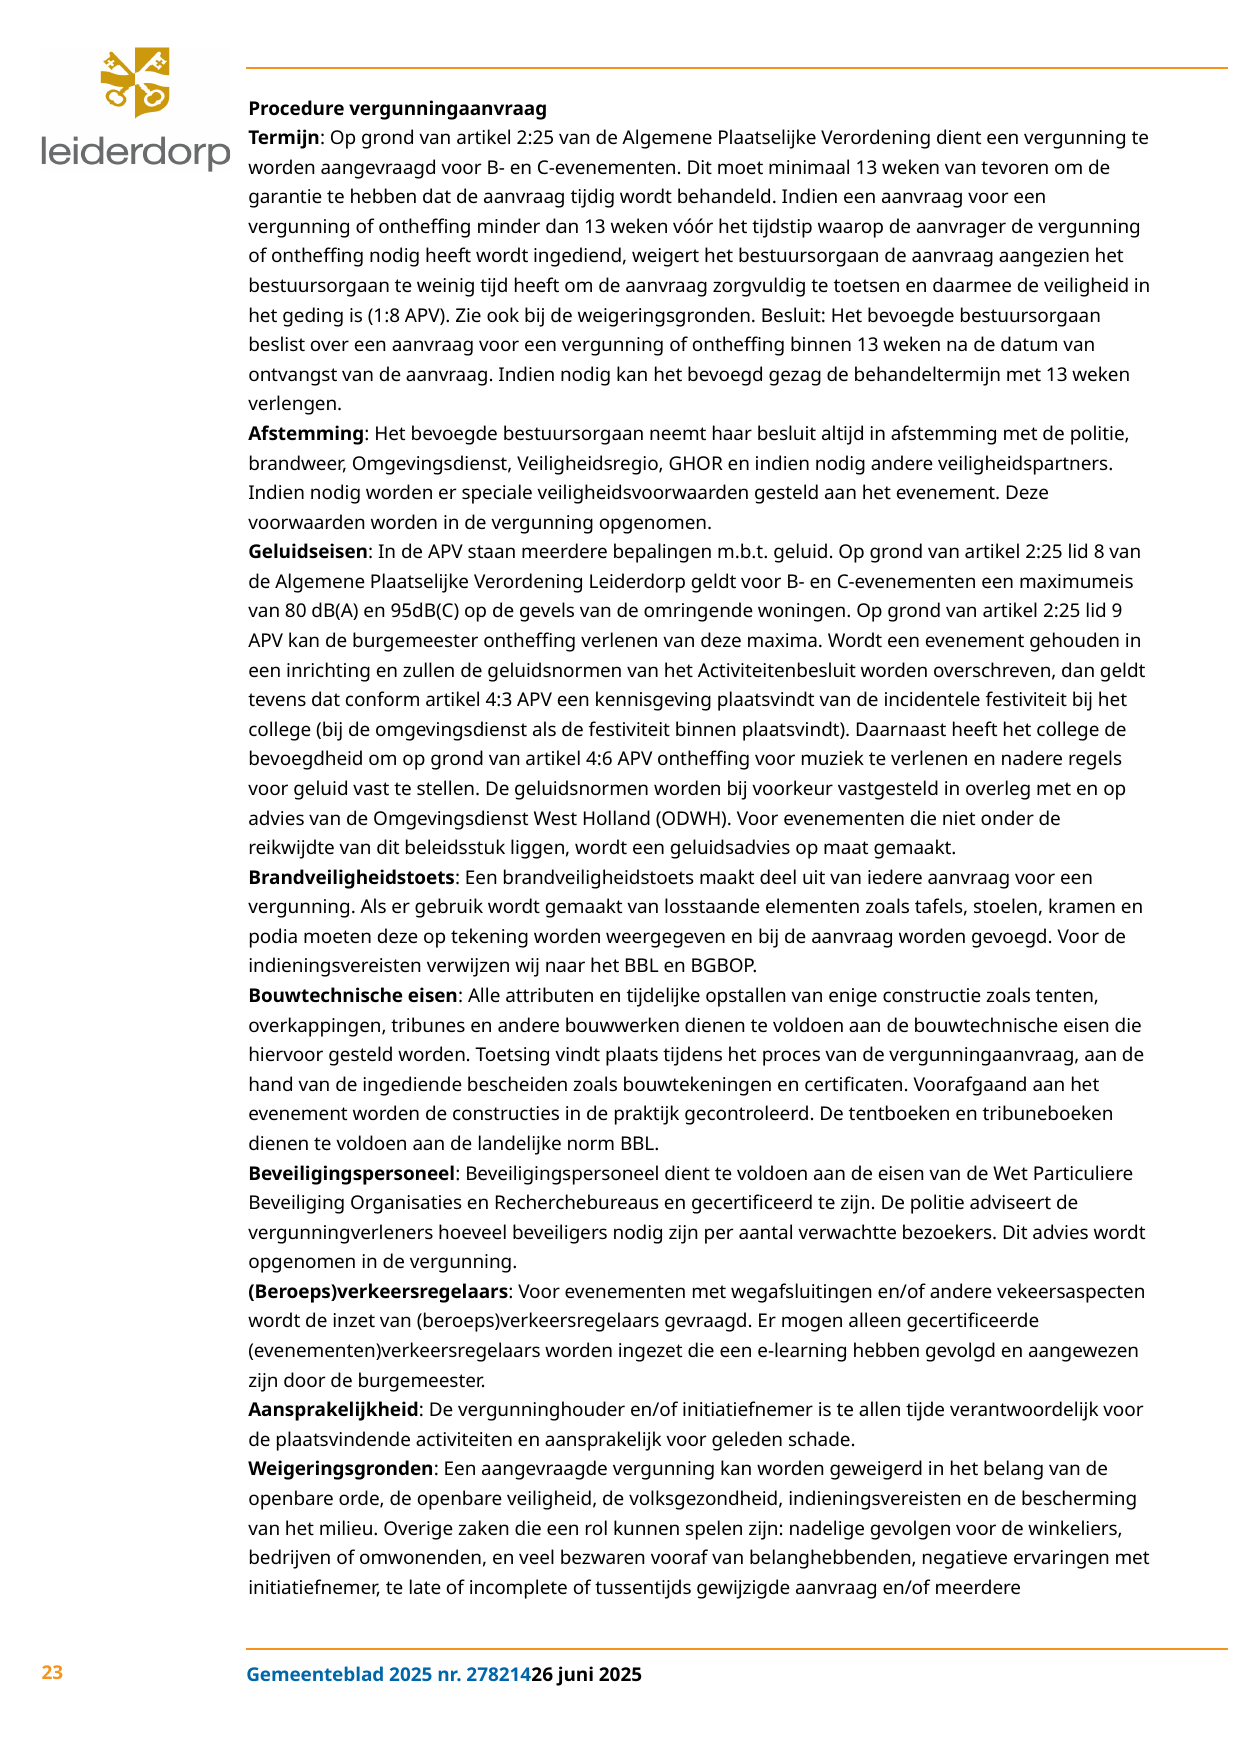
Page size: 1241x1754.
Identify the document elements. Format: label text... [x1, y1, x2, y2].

text Procedure vergunningaanvraag [248, 95, 1152, 121]
text Weigeringsgronden: Een aangevraagde vergunning kan worden geweigerd in het belang van de openbare orde, de openbare veiligheid, de volksgezondheid, indieningsvereisten en de bescherming van het milieu. Overige zaken die een rol kunnen spelen zijn: nadelige gevolgen voor de winkeliers, bedrijven of omwonenden, en veel bezwaren vooraf van belanghebbenden, negatieve ervaringen met initiatiefnemer, te late of incomplete of tussentijds gewijzigde aanvraag en/of meerdere [248, 1456, 1152, 1600]
text Bouwtechnische eisen: Alle attributen en tijdelijke opstallen van enige constructie zoals tenten, overkappingen, tribunes en andere bouwwerken dienen te voldoen aan de bouwtechnische eisen die hiervoor gesteld worden. Toetsing vindt plaats tijdens het proces van de vergunningaanvraag, aan de hand van de ingediende bescheiden zoals bouwtekeningen en certificaten. Voorafgaand aan het evenement worden de constructies in de praktijk gecontroleerd. De tentboeken en tribuneboeken dienen te voldoen aan de landelijke norm BBL. [248, 982, 1152, 1156]
text (Beroeps)verkeersregelaars: Voor evenementen met wegafsluitingen en/of andere vekeersaspecten wordt de inzet van (beroeps)verkeersregelaars gevraagd. Er mogen alleen gecertificeerde (evenementen)verkeersregelaars worden ingezet die een e-learning hebben gevolgd en aangewezen zijn door de burgemeester. [248, 1278, 1152, 1393]
picture [41, 47, 231, 172]
text Beveiligingspersoneel: Beveiligingspersoneel dient te voldoen aan de eisen van de Wet Particuliere Beveiliging Organisaties en Recherchebureaus en gecertificeerd te zijn. De politie adviseert de vergunningverleners hoeveel beveiligers nodig zijn per aantal verwachtte bezoekers. Dit advies wordt opgenomen in de vergunning. [248, 1160, 1152, 1274]
text Brandveiligheidstoets: Een brandveiligheidstoets maakt deel uit van iedere aanvraag voor een vergunning. Als er gebruik wordt gemaakt van losstaande elementen zoals tafels, stoelen, kramen en podia moeten deze op tekening worden weergegeven en bij de aanvraag worden gevoegd. Voor de indieningsvereisten verwijzen wij naar het BBL en BGBOP. [248, 864, 1152, 978]
text Aansprakelijkheid: De vergunninghouder en/of initiatiefnemer is te allen tijde verantwoordelijk voor de plaatsvindende activiteiten en aansprakelijk voor geleden schade. [248, 1396, 1152, 1452]
text Termijn: Op grond van artikel 2:25 van de Algemene Plaatselijke Verordening dient een vergunning te worden aangevraagd voor B- en C-evenementen. Dit moet minimaal 13 weken van tevoren om de garantie te hebben dat de aanvraag tijdig wordt behandeld. Indien een aanvraag voor een vergunning of ontheffing minder dan 13 weken vóór het tijdstip waarop de aanvrager de vergunning of ontheffing nodig heeft wordt ingediend, weigert het bestuursorgaan de aanvraag aangezien het bestuursorgaan te weinig tijd heeft om de aanvraag zorgvuldig te toetsen en daarmee de veiligheid in het geding is (1:8 APV). Zie ook bij de weigeringsgronden. Besluit: Het bevoegde bestuursorgaan beslist over een aanvraag voor een vergunning of ontheffing binnen 13 weken na de datum van ontvangst van de aanvraag. Indien nodig kan het bevoegd gezag de behandeltermijn met 13 weken verlengen. [248, 124, 1152, 416]
text Geluidseisen: In de APV staan meerdere bepalingen m.b.t. geluid. Op grond van artikel 2:25 lid 8 van de Algemene Plaatselijke Verordening Leiderdorp geldt voor B- en C-evenementen een maximumeis van 80 dB(A) en 95dB(C) op de gevels van de omringende woningen. Op grond van artikel 2:25 lid 9 APV kan de burgemeester ontheffing verlenen van deze maxima. Wordt een evenement gehouden in een inrichting en zullen de geluidsnormen van het Activiteitenbesluit worden overschreven, dan geldt tevens dat conform artikel 4:3 APV een kennisgeving plaatsvindt van de incidentele festiviteit bij het college (bij de omgevingsdienst als de festiviteit binnen plaatsvindt). Daarnaast heeft het college de bevoegdheid om op grond van artikel 4:6 APV ontheffing voor muziek te verlenen en nadere regels voor geluid vast te stellen. De geluidsnormen worden bij voorkeur vastgesteld in overleg met en op advies van de Omgevingsdienst West Holland (ODWH). Voor evenementen die niet onder de reikwijdte van dit beleidsstuk liggen, wordt een geluidsadvies op maat gemaakt. [248, 538, 1152, 860]
text Afstemming: Het bevoegde bestuursorgaan neemt haar besluit altijd in afstemming met de politie, brandweer, Omgevingsdienst, Veiligheidsregio, GHOR en indien nodig andere veiligheidspartners. Indien nodig worden er speciale veiligheidsvoorwaarden gesteld aan het evenement. Deze voorwaarden worden in de vergunning opgenomen. [248, 420, 1152, 535]
